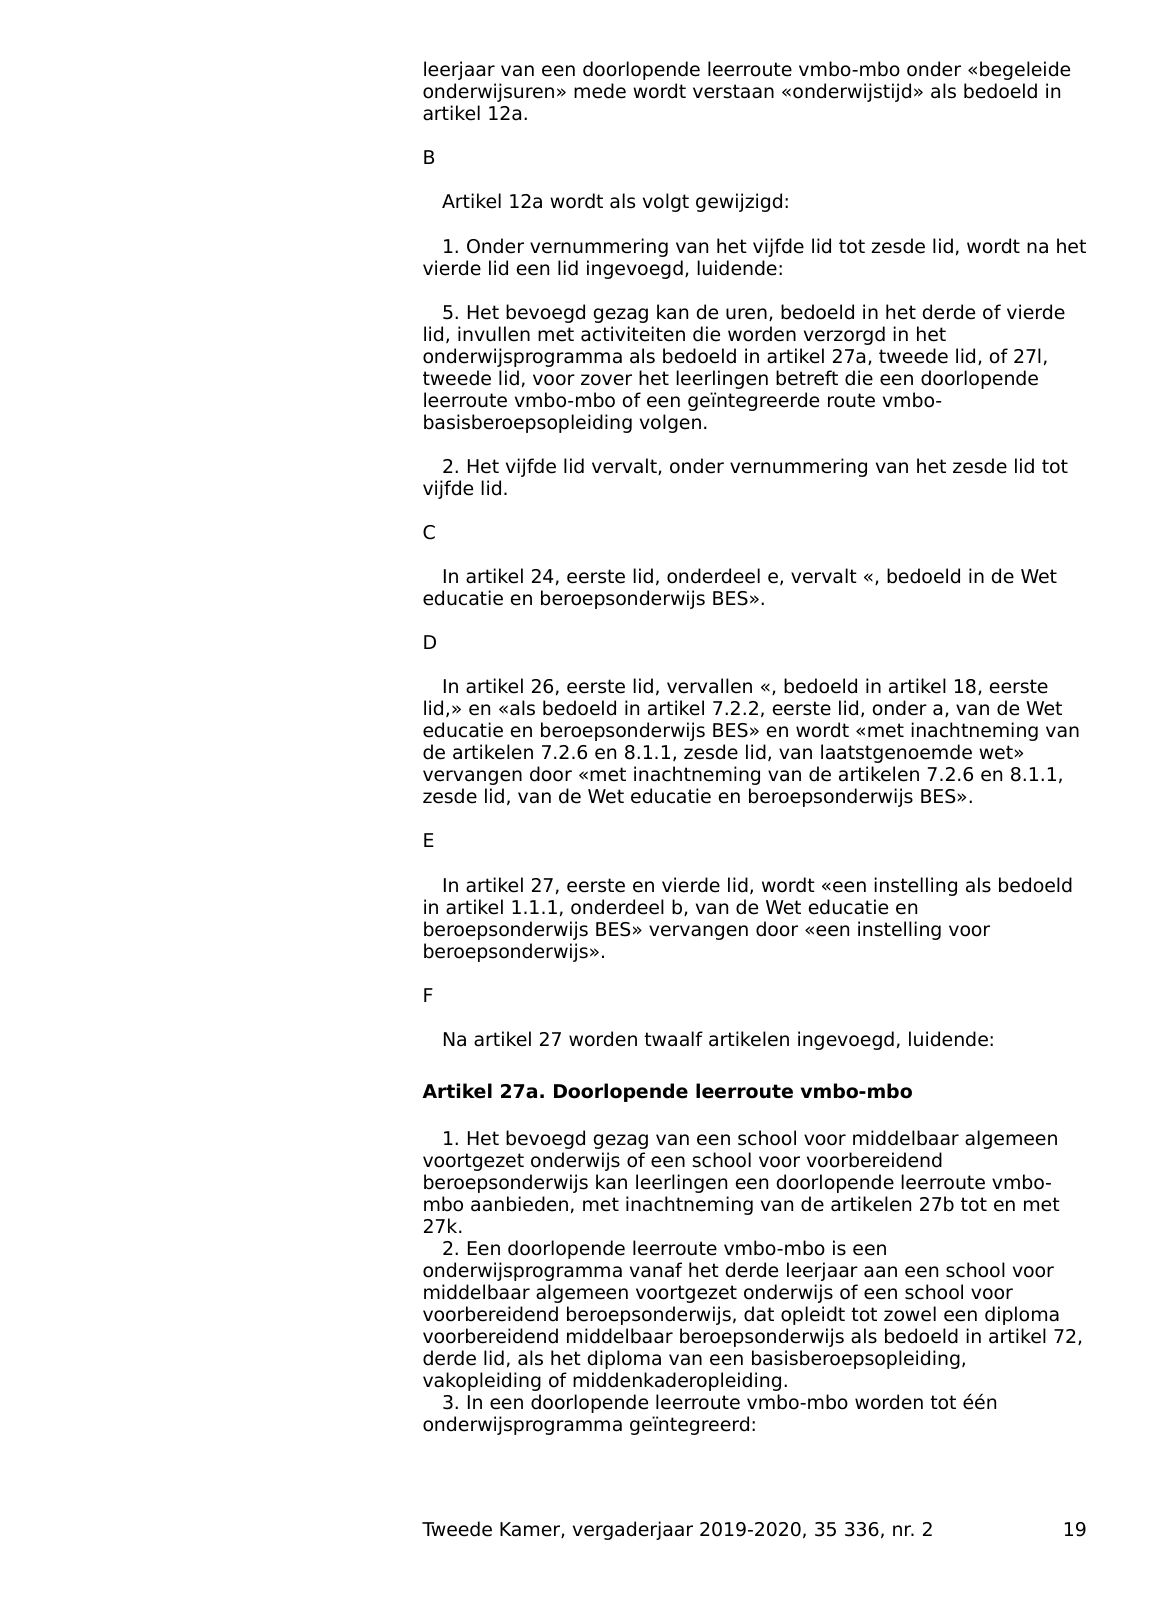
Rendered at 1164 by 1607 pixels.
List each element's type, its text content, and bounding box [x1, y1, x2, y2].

text D [422, 632, 1087, 654]
text In artikel 24, eerste lid, onderdeel e, vervalt «, bedoeld in de Wet educatie en beroepsonderwijs BES». [422, 566, 1087, 610]
text E [422, 830, 1087, 852]
text In artikel 26, eerste lid, vervallen «, bedoeld in artikel 18, eerste lid,» en «als bedoeld in artikel 7.2.2, eerste lid, onder a, van de Wet educatie en beroepsonderwijs BES» en wordt «met inachtneming van de artikelen 7.2.6 en 8.1.1, zesde lid, van laatstgenoemde wet» vervangen door «met inachtneming van de artikelen 7.2.6 en 8.1.1, zesde lid, van de Wet educatie en beroepsonderwijs BES». [422, 676, 1087, 808]
text In artikel 27, eerste en vierde lid, wordt «een instelling als bedoeld in artikel 1.1.1, onderdeel b, van de Wet educatie en beroepsonderwijs BES» vervangen door «een instelling voor beroepsonderwijs». [422, 874, 1087, 962]
text 3. In een doorlopende leerroute vmbo-mbo worden tot één onderwijsprogramma geïntegreerd: [422, 1392, 1087, 1436]
text C [422, 522, 1087, 544]
text B [422, 147, 1087, 169]
text 1. Onder vernummering van het vijfde lid tot zesde lid, wordt na het vierde lid een lid ingevoegd, luidende: [422, 236, 1087, 279]
text 2. Het vijfde lid vervalt, onder vernummering van het zesde lid tot vijfde lid. [422, 456, 1087, 500]
text Artikel 12a wordt als volgt gewijzigd: [422, 191, 1087, 213]
text 2. Een doorlopende leerroute vmbo-mbo is een onderwijsprogramma vanaf het derde leerjaar aan een school voor middelbaar algemeen voortgezet onderwijs of een school voor voorbereidend beroepsonderwijs, dat opleidt tot zowel een diploma voorbereidend middelbaar beroepsonderwijs als bedoeld in artikel 72, derde lid, als het diploma van een basisberoepsopleiding, vakopleiding of middenkaderopleiding. [422, 1238, 1087, 1392]
text leerjaar van een doorlopende leerroute vmbo-mbo onder «begeleide onderwijsuren» mede wordt verstaan «onderwijstijd» als bedoeld in artikel 12a. [422, 59, 1087, 125]
text 1. Het bevoegd gezag van een school voor middelbaar algemeen voortgezet onderwijs of een school voor voorbereidend beroepsonderwijs kan leerlingen een doorlopende leerroute vmbo-mbo aanbieden, met inachtneming van de artikelen 27b tot en met 27k. [422, 1128, 1087, 1238]
text F [422, 985, 1087, 1007]
subtitle Artikel 27a. Doorlopende leerroute vmbo-mbo [422, 1081, 1087, 1103]
text 5. Het bevoegd gezag kan de uren, bedoeld in het derde of vierde lid, invullen met activiteiten die worden verzorgd in het onderwijsprogramma als bedoeld in artikel 27a, tweede lid, of 27l, tweede lid, voor zover het leerlingen betreft die een doorlopende leerroute vmbo-mbo of een geïntegreerde route vmbo-basisberoepsopleiding volgen. [422, 302, 1087, 433]
text Na artikel 27 worden twaalf artikelen ingevoegd, luidende: [422, 1029, 1087, 1051]
